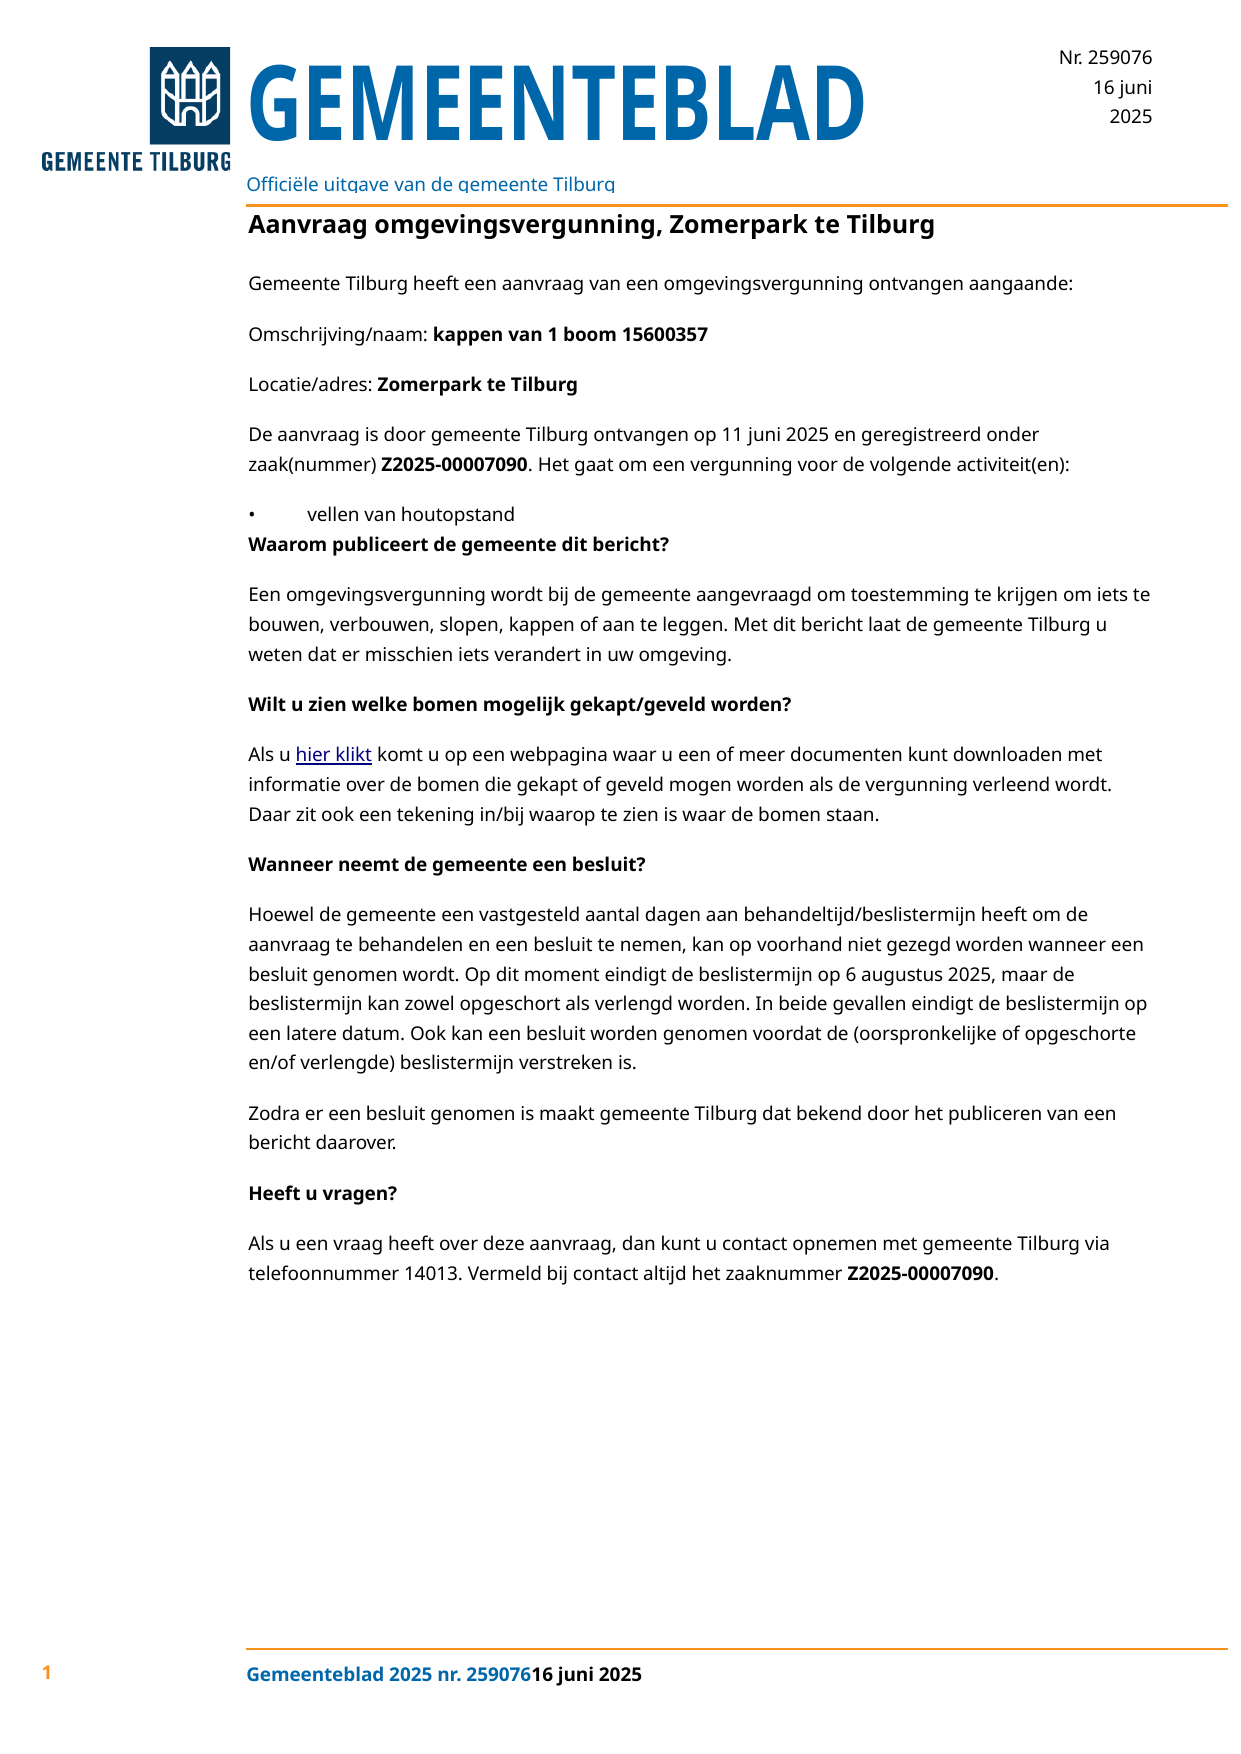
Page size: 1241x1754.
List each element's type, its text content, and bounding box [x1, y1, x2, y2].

text Omschrijving/naam: kappen van 1 boom 15600357 [248, 321, 1152, 346]
text Wanneer neemt de gemeente een besluit? [248, 851, 1152, 877]
text Locatie/adres: Zomerpark te Tilburg [248, 371, 1152, 397]
text Een omgevingsvergunning wordt bij de gemeente aangevraagd om toestemming te krijgen om iets te bouwen, verbouwen, slopen, kappen of aan te leggen. Met dit bericht laat de gemeente Tilburg u weten dat er misschien iets verandert in uw omgeving. [248, 582, 1152, 666]
picture [41, 47, 231, 172]
list vellen van houtopstand [248, 502, 1152, 527]
text Waarom publiceert de gemeente dit bericht? [248, 531, 1152, 557]
text Hoewel de gemeente een vastgesteld aantal dagen aan behandeltijd/beslistermijn heeft om de aanvraag te behandelen en een besluit te nemen, kan op voorhand niet gezegd worden wanneer een besluit genomen wordt. Op dit moment eindigt de beslistermijn op 6 augustus 2025, maar de beslistermijn kan zowel opgeschort als verlengd worden. In beide gevallen eindigt de beslistermijn op een latere datum. Ook kan een besluit worden genomen voordat de (oorspronkelijke of opgeschorte en/of verlengde) beslistermijn verstreken is. [248, 902, 1152, 1075]
text Gemeente Tilburg heeft een aanvraag van een omgevingsvergunning ontvangen aangaande: [248, 270, 1152, 296]
text Heeft u vragen? [248, 1180, 1152, 1206]
text Als u een vraag heeft over deze aanvraag, dan kunt u contact opnemen met gemeente Tilburg via telefoonnummer 14013. Vermeld bij contact altijd het zaaknummer Z2025-00007090. [248, 1230, 1152, 1286]
text Als u hier klikt komt u op een webpagina waar u een of meer documenten kunt downloaden met informatie over de bomen die gekapt of geveld mogen worden als de vergunning verleend wordt. Daar zit ook een tekening in/bij waarop te zien is waar de bomen staan. [248, 742, 1152, 826]
text Zodra er een besluit genomen is maakt gemeente Tilburg dat bekend door het publiceren van een bericht daarover. [248, 1100, 1152, 1155]
text De aanvraag is door gemeente Tilburg ontvangen op 11 juni 2025 en geregistreerd onder zaak(nummer) Z2025-00007090. Het gaat om een vergunning voor de volgende activiteit(en): [248, 422, 1152, 477]
text Wilt u zien welke bomen mogelijk gekapt/geveld worden? [248, 691, 1152, 717]
text Aanvraag omgevingsvergunning, Zomerpark te Tilburg [248, 207, 1152, 241]
